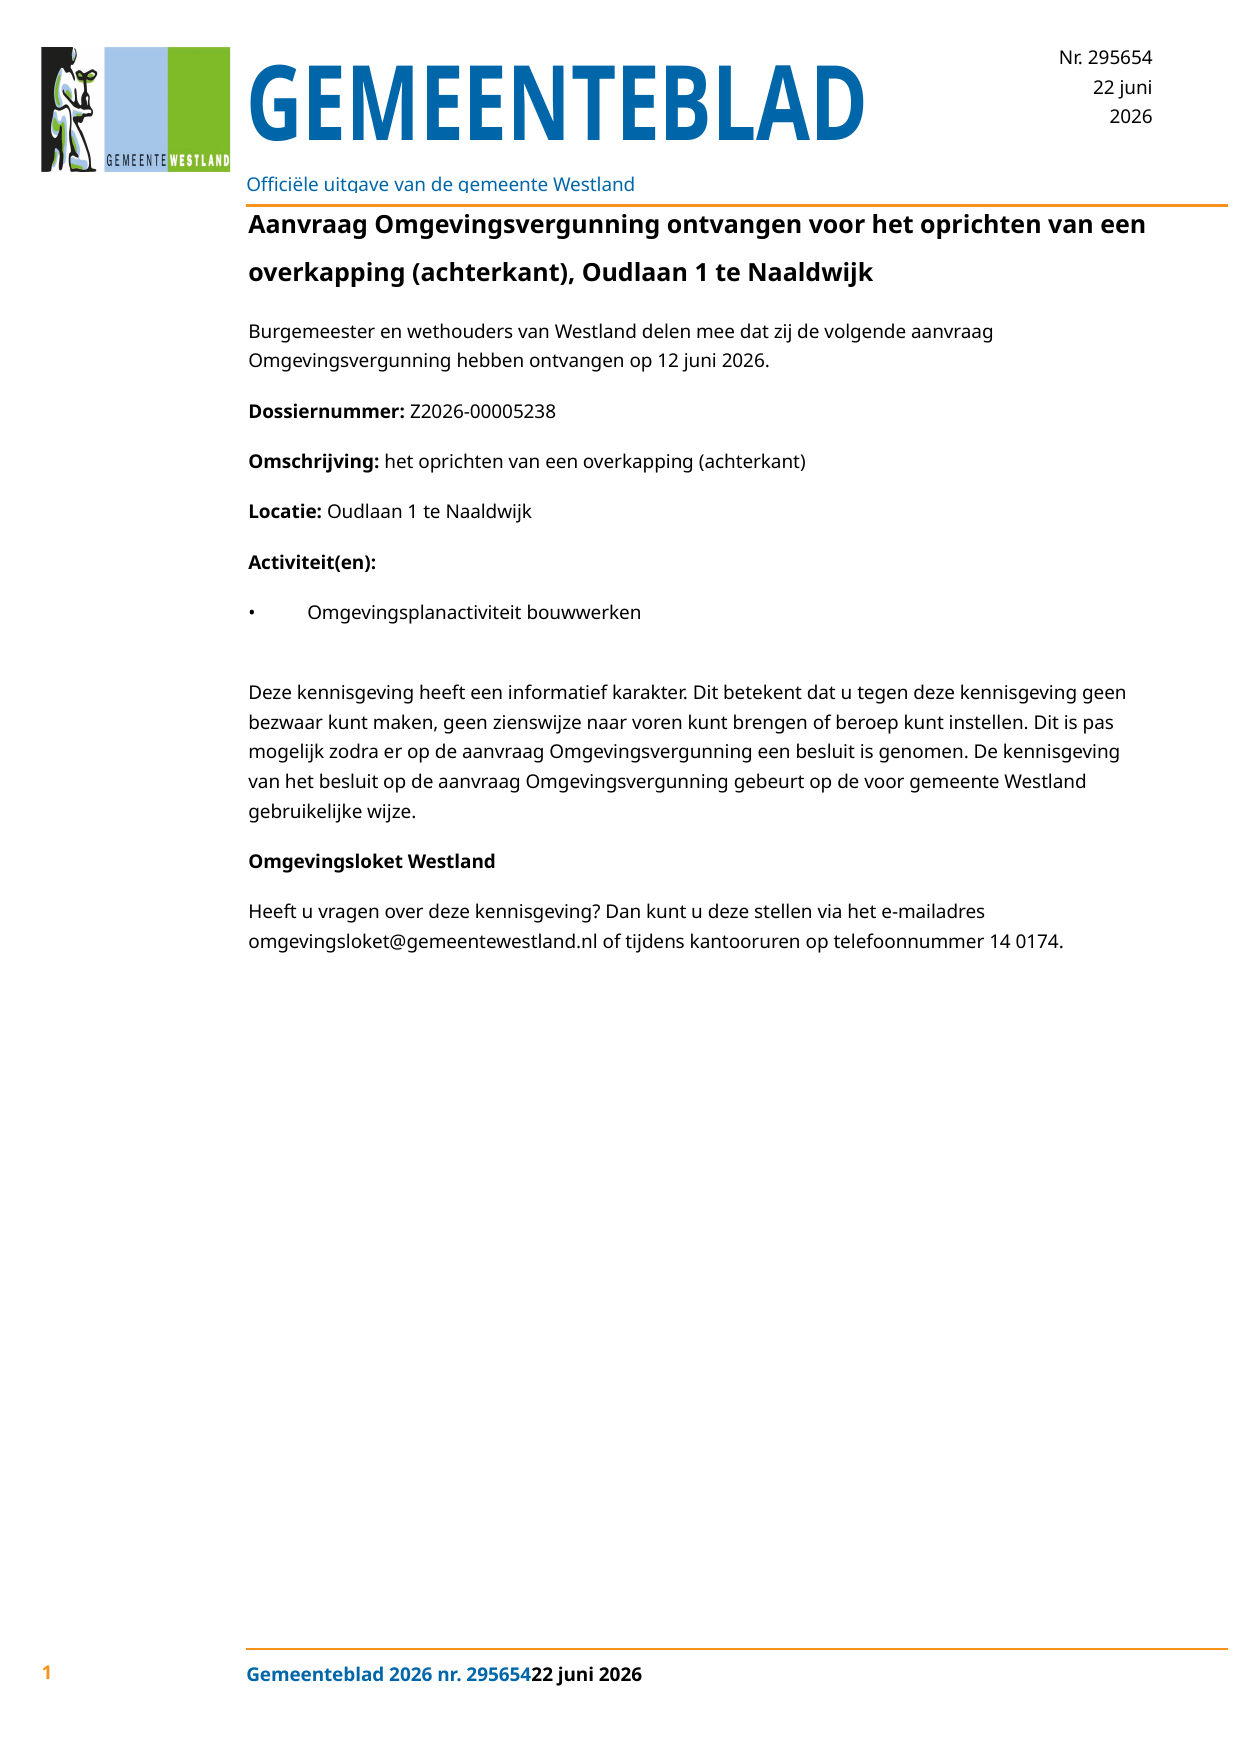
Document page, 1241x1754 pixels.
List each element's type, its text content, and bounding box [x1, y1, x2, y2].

text Locatie: Oudlaan 1 te Naaldwijk [248, 499, 1152, 524]
text Omgevingsloket Westland [248, 848, 1152, 874]
text Omschrijving: het oprichten van een overkapping (achterkant) [248, 448, 1152, 474]
list Omgevingsplanactiviteit bouwwerken [248, 599, 1152, 625]
text Aanvraag Omgevingsvergunning ontvangen voor het oprichten van een overkapping (achterkant), Oudlaan 1 te Naaldwijk [248, 207, 1152, 288]
picture [41, 47, 231, 172]
text Dossiernummer: Z2026-00005238 [248, 398, 1152, 424]
text Activiteit(en): [248, 549, 1152, 575]
text Deze kennisgeving heeft een informatief karakter. Dit betekent dat u tegen deze kennisgeving geen bezwaar kunt maken, geen zienswijze naar voren kunt brengen of beroep kunt instellen. Dit is pas mogelijk zodra er op de aanvraag Omgevingsvergunning een besluit is genomen. De kennisgeving van het besluit op de aanvraag Omgevingsvergunning gebeurt op de voor gemeente Westland gebruikelijke wijze. [248, 679, 1152, 824]
text Heeft u vragen over deze kennisgeving? Dan kunt u deze stellen via het e-mailadres omgevingsloket@gemeentewestland.nl of tijdens kantooruren op telefoonnummer 14 0174. [248, 899, 1152, 954]
text Burgemeester en wethouders van Westland delen mee dat zij de volgende aanvraag Omgevingsvergunning hebben ontvangen op 12 juni 2026. [248, 318, 1152, 373]
